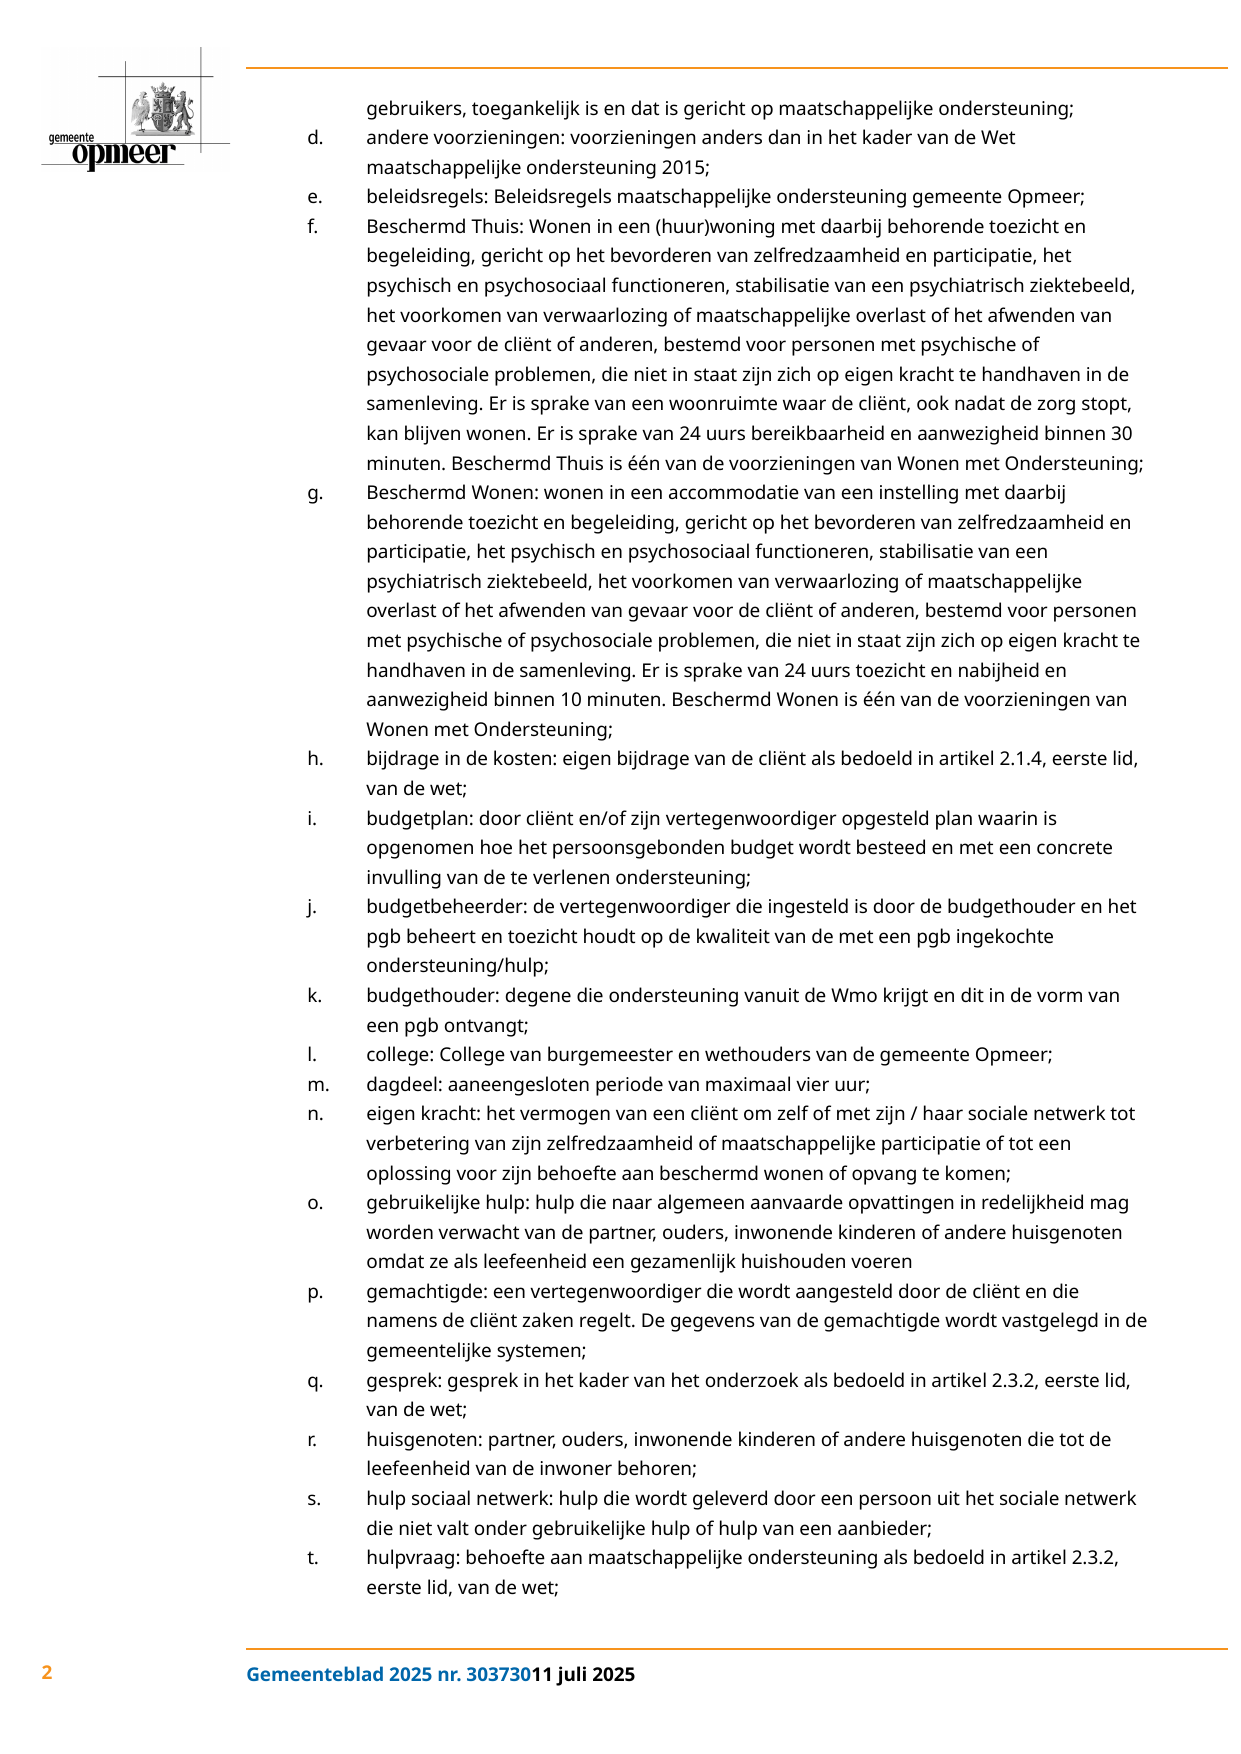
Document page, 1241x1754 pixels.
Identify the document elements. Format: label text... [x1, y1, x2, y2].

list gebruikelijke hulp: hulp die naar algemeen aanvaarde opvattingen in redelijkheid mag worden verwacht van de partner, ouders, inwonende kinderen of andere huisgenoten omdat ze als leefeenheid een gezamenlijk huishouden voeren [307, 1189, 1152, 1274]
list dagdeel: aaneengesloten periode van maximaal vier uur; [307, 1071, 1152, 1097]
list gebruikers, toegankelijk is en dat is gericht op maatschappelijke ondersteuning; [307, 95, 1152, 121]
list college: College van burgemeester en wethouders van de gemeente Opmeer; [307, 1041, 1152, 1067]
list budgethouder: degene die ondersteuning vanuit de Wmo krijgt en dit in de vorm van een pgb ontvangt; [307, 982, 1152, 1038]
list gesprek: gesprek in het kader van het onderzoek als bedoeld in artikel 2.3.2, eerste lid, van de wet; [307, 1367, 1152, 1422]
picture [41, 47, 231, 172]
list andere voorzieningen: voorzieningen anders dan in het kader van de Wet maatschappelijke ondersteuning 2015; [307, 124, 1152, 180]
list bijdrage in de kosten: eigen bijdrage van de cliënt als bedoeld in artikel 2.1.4, eerste lid, van de wet; [307, 746, 1152, 801]
list eigen kracht: het vermogen van een cliënt om zelf of met zijn / haar sociale netwerk tot verbetering van zijn zelfredzaamheid of maatschappelijke participatie of tot een oplossing voor zijn behoefte aan beschermd wonen of opvang te komen; [307, 1101, 1152, 1186]
list hulp sociaal netwerk: hulp die wordt geleverd door een persoon uit het sociale netwerk die niet valt onder gebruikelijke hulp of hulp van een aanbieder; [307, 1485, 1152, 1541]
list Beschermd Thuis: Wonen in een (huur)woning met daarbij behorende toezicht en begeleiding, gericht op het bevorderen van zelfredzaamheid en participatie, het psychisch en psychosociaal functioneren, stabilisatie van een psychiatrisch ziektebeeld, het voorkomen van verwaarlozing of maatschappelijke overlast of het afwenden van gevaar voor de cliënt of anderen, bestemd voor personen met psychische of psychosociale problemen, die niet in staat zijn zich op eigen kracht te handhaven in de samenleving. Er is sprake van een woonruimte waar de cliënt, ook nadat de zorg stopt, kan blijven wonen. Er is sprake van 24 uurs bereikbaarheid en aanwezigheid binnen 30 minuten. Beschermd Thuis is één van de voorzieningen van Wonen met Ondersteuning; [307, 213, 1152, 476]
list Beschermd Wonen: wonen in een accommodatie van een instelling met daarbij behorende toezicht en begeleiding, gericht op het bevorderen van zelfredzaamheid en participatie, het psychisch en psychosociaal functioneren, stabilisatie van een psychiatrisch ziektebeeld, het voorkomen van verwaarlozing of maatschappelijke overlast of het afwenden van gevaar voor de cliënt of anderen, bestemd voor personen met psychische of psychosociale problemen, die niet in staat zijn zich op eigen kracht te handhaven in de samenleving. Er is sprake van 24 uurs toezicht en nabijheid en aanwezigheid binnen 10 minuten. Beschermd Wonen is één van de voorzieningen van Wonen met Ondersteuning; [307, 479, 1152, 742]
list huisgenoten: partner, ouders, inwonende kinderen of andere huisgenoten die tot de leefeenheid van de inwoner behoren; [307, 1426, 1152, 1481]
list budgetbeheerder: de vertegenwoordiger die ingesteld is door de budgethouder en het pgb beheert en toezicht houdt op de kwaliteit van de met een pgb ingekochte ondersteuning/hulp; [307, 893, 1152, 978]
list beleidsregels: Beleidsregels maatschappelijke ondersteuning gemeente Opmeer; [307, 183, 1152, 209]
list gemachtigde: een vertegenwoordiger die wordt aangesteld door de cliënt en die namens de cliënt zaken regelt. De gegevens van de gemachtigde wordt vastgelegd in de gemeentelijke systemen; [307, 1278, 1152, 1363]
list hulpvraag: behoefte aan maatschappelijke ondersteuning als bedoeld in artikel 2.3.2, eerste lid, van de wet; [307, 1544, 1152, 1600]
list budgetplan: door cliënt en/of zijn vertegenwoordiger opgesteld plan waarin is opgenomen hoe het persoonsgebonden budget wordt besteed en met een concrete invulling van de te verlenen ondersteuning; [307, 805, 1152, 890]
